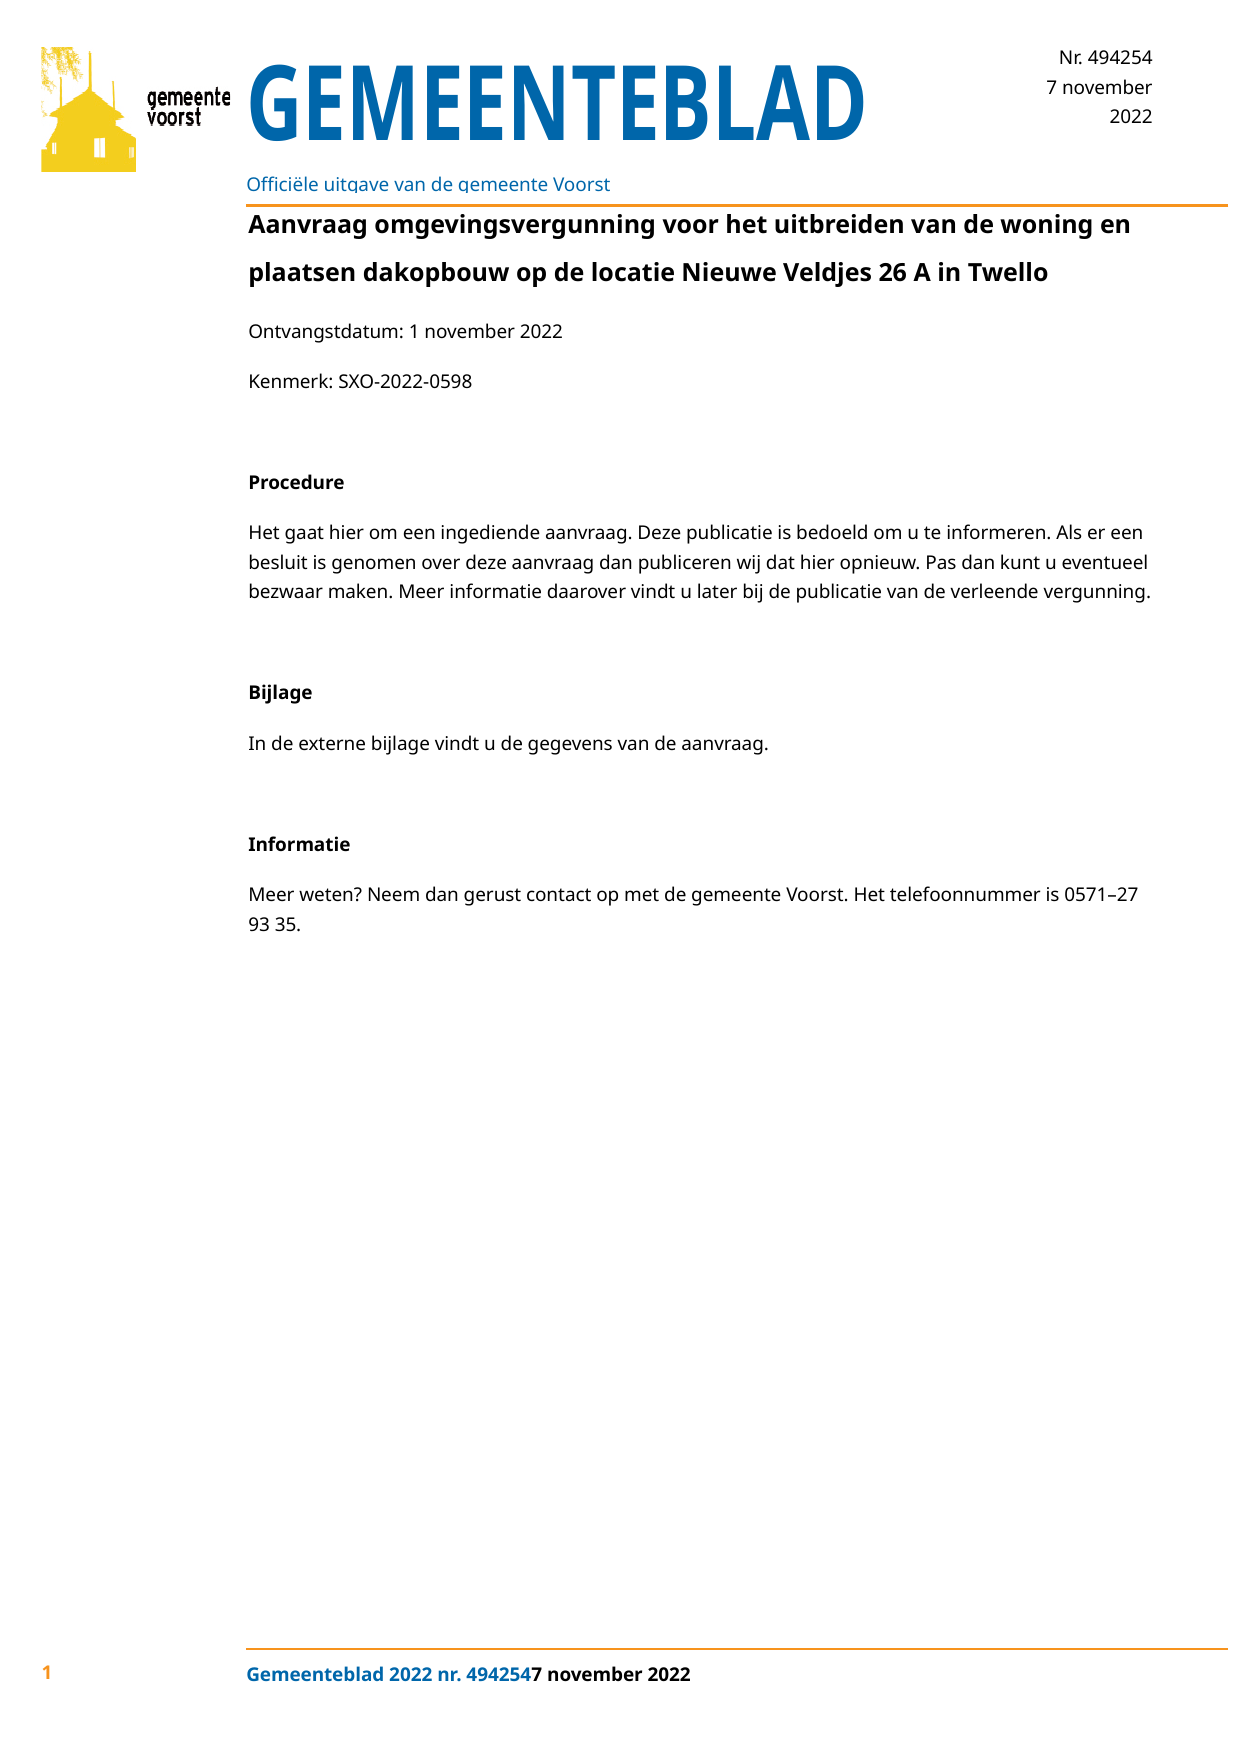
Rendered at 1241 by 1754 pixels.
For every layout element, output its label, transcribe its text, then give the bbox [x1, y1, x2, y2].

text Aanvraag omgevingsvergunning voor het uitbreiden van de woning en plaatsen dakopbouw op de locatie Nieuwe Veldjes 26 A in Twello [248, 207, 1152, 288]
text Ontvangstdatum: 1 november 2022 [248, 318, 1152, 344]
text Het gaat hier om een ingediende aanvraag. Deze publicatie is bedoeld om u te informeren. Als er een besluit is genomen over deze aanvraag dan publiceren wij dat hier opnieuw. Pas dan kunt u eventueel bezwaar maken. Meer informatie daarover vindt u later bij de publicatie van de verleende vergunning. [248, 519, 1152, 604]
text Kenmerk: SXO-2022-0598 [248, 368, 1152, 394]
text Bijlage [248, 679, 1152, 705]
text In de externe bijlage vindt u de gegevens van de aanvraag. [248, 730, 1152, 756]
picture [41, 47, 231, 172]
text Informatie [248, 831, 1152, 857]
text Procedure [248, 469, 1152, 495]
text Meer weten? Neem dan gerust contact op met de gemeente Voorst. Het telefoonnummer is 0571–27 93 35. [248, 881, 1152, 937]
